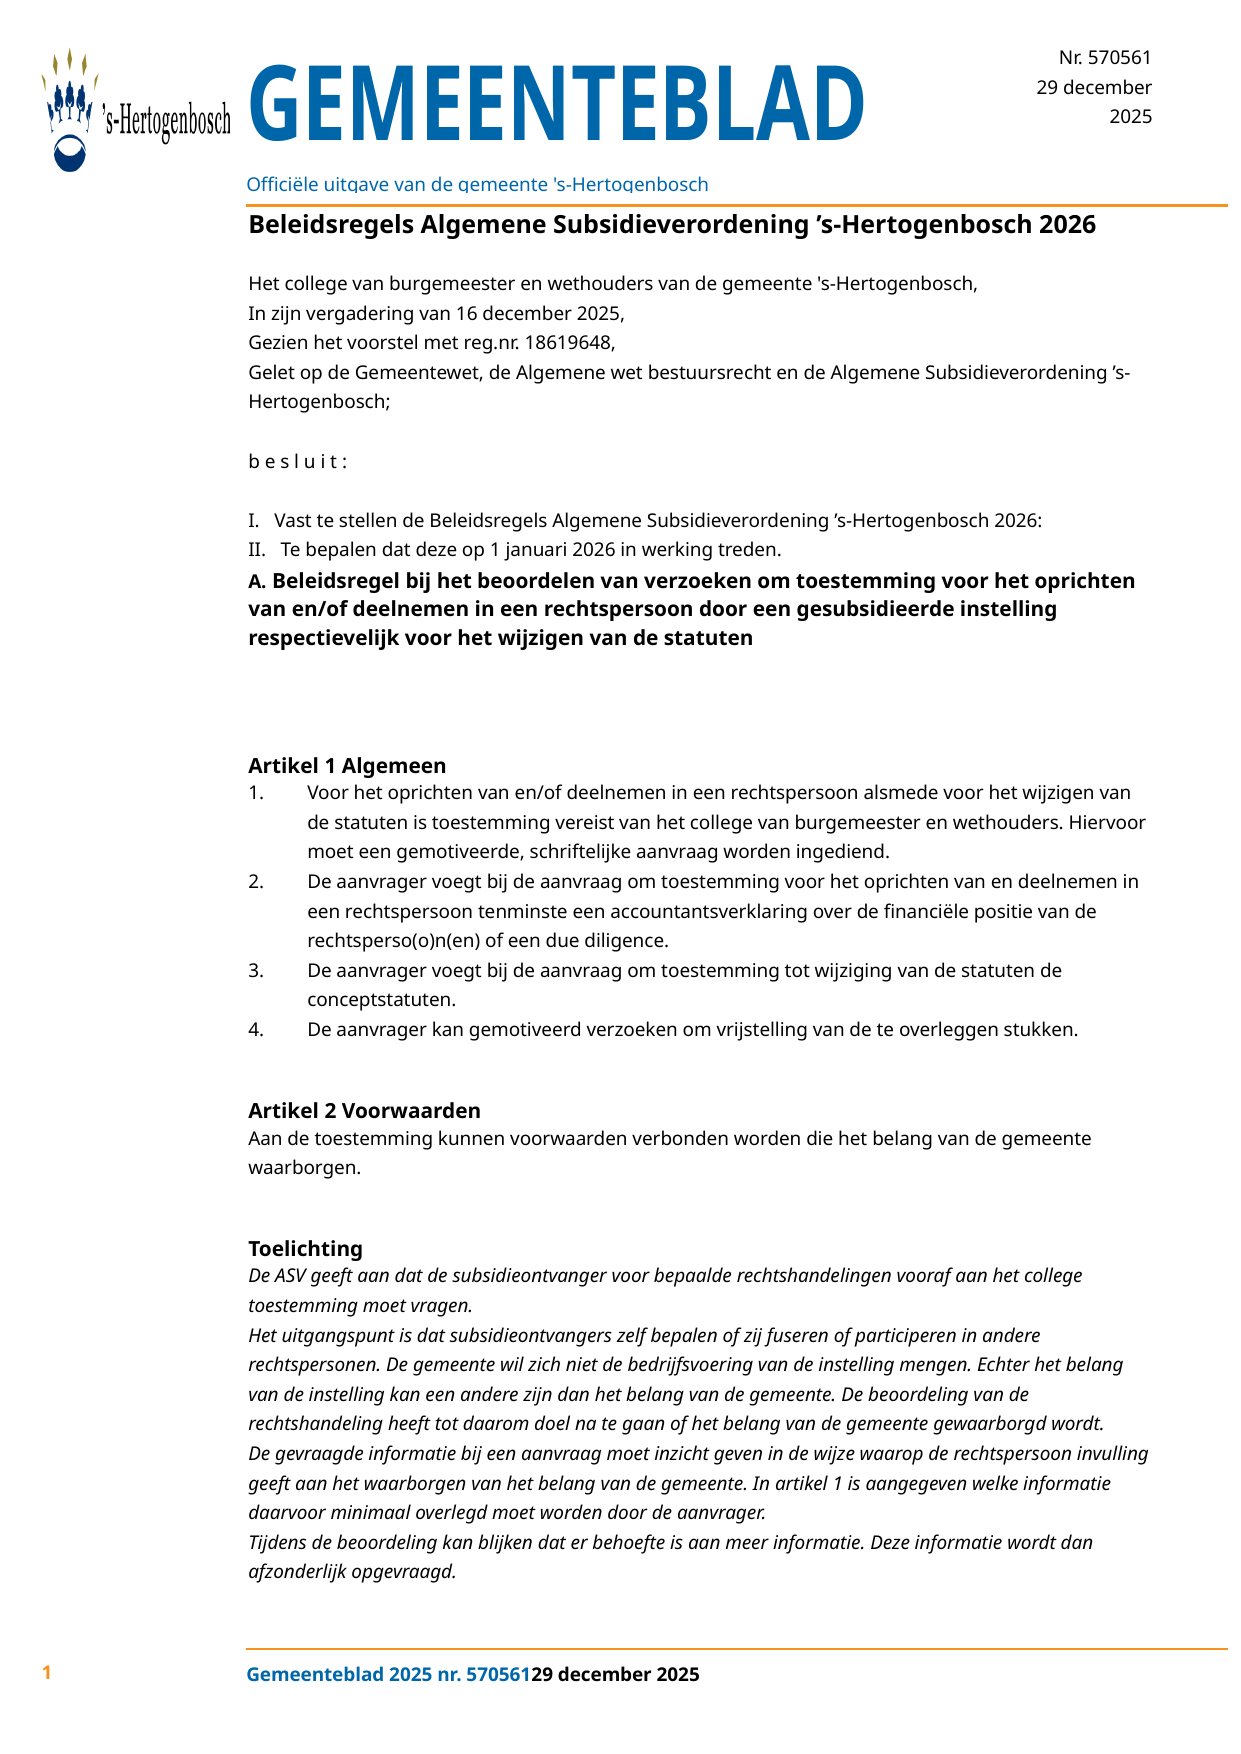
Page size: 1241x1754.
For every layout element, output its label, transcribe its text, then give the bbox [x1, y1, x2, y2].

text A. Beleidsregel bij het beoordelen van verzoeken om toestemming voor het oprichten van en/of deelnemen in een rechtspersoon door een gesubsidieerde instelling respectievelijk voor het wijzigen van de statuten [248, 566, 1152, 651]
text b e s l u i t : [248, 448, 1152, 473]
list De aanvrager voegt bij de aanvraag om toestemming tot wijziging van de statuten de conceptstatuten. [248, 957, 1152, 1012]
text Toelichting [248, 1234, 1152, 1263]
text Tijdens de beoordeling kan blijken dat er behoefte is aan meer informatie. Deze informatie wordt dan afzonderlijk opgevraagd. [248, 1529, 1152, 1584]
list De aanvrager kan gemotiveerd verzoeken om vrijstelling van de te overleggen stukken. [248, 1016, 1152, 1042]
text De ASV geeft aan dat de subsidieontvanger voor bepaalde rechtshandelingen vooraf aan het college toestemming moet vragen. [248, 1263, 1152, 1318]
list De aanvrager voegt bij de aanvraag om toestemming voor het oprichten van en deelnemen in een rechtspersoon tenminste een accountantsverklaring over de financiële positie van de rechtsperso(o)n(en) of een due diligence. [248, 868, 1152, 953]
text Artikel 1 Algemeen [248, 751, 1152, 779]
picture [41, 47, 231, 172]
text Aan de toestemming kunnen voorwaarden verbonden worden die het belang van de gemeente waarborgen. [248, 1125, 1152, 1180]
text Het college van burgemeester en wethouders van de gemeente 's-Hertogenbosch, [248, 270, 1152, 296]
text Beleidsregels Algemene Subsidieverordening ’s-Hertogenbosch 2026 [248, 207, 1152, 241]
text Het uitgangspunt is dat subsidieontvangers zelf bepalen of zij fuseren of participeren in andere rechtspersonen. De gemeente wil zich niet de bedrijfsvoering van de instelling mengen. Echter het belang van de instelling kan een andere zijn dan het belang van de gemeente. De beoordeling van de rechtshandeling heeft tot daarom doel na te gaan of het belang van de gemeente gewaarborgd wordt. [248, 1322, 1152, 1436]
text De gevraagde informatie bij een aanvraag moet inzicht geven in de wijze waarop de rechtspersoon invulling geeft aan het waarborgen van het belang van de gemeente. In artikel 1 is aangegeven welke informatie daarvoor minimaal overlegd moet worden door de aanvrager. [248, 1440, 1152, 1525]
text Gelet op de Gemeentewet, de Algemene wet bestuursrecht en de Algemene Subsidieverordening ’s-Hertogenbosch; [248, 359, 1152, 414]
text Gezien het voorstel met reg.nr. 18619648, [248, 329, 1152, 355]
text II. Te bepalen dat deze op 1 januari 2026 in werking treden. [248, 537, 1152, 562]
text Artikel 2 Voorwaarden [248, 1096, 1152, 1125]
list Voor het oprichten van en/of deelnemen in een rechtspersoon alsmede voor het wijzigen van de statuten is toestemming vereist van het college van burgemeester en wethouders. Hiervoor moet een gemotiveerde, schriftelijke aanvraag worden ingediend. [248, 779, 1152, 864]
text I. Vast te stellen de Beleidsregels Algemene Subsidieverordening ’s-Hertogenbosch 2026: [248, 507, 1152, 533]
text In zijn vergadering van 16 december 2025, [248, 300, 1152, 326]
